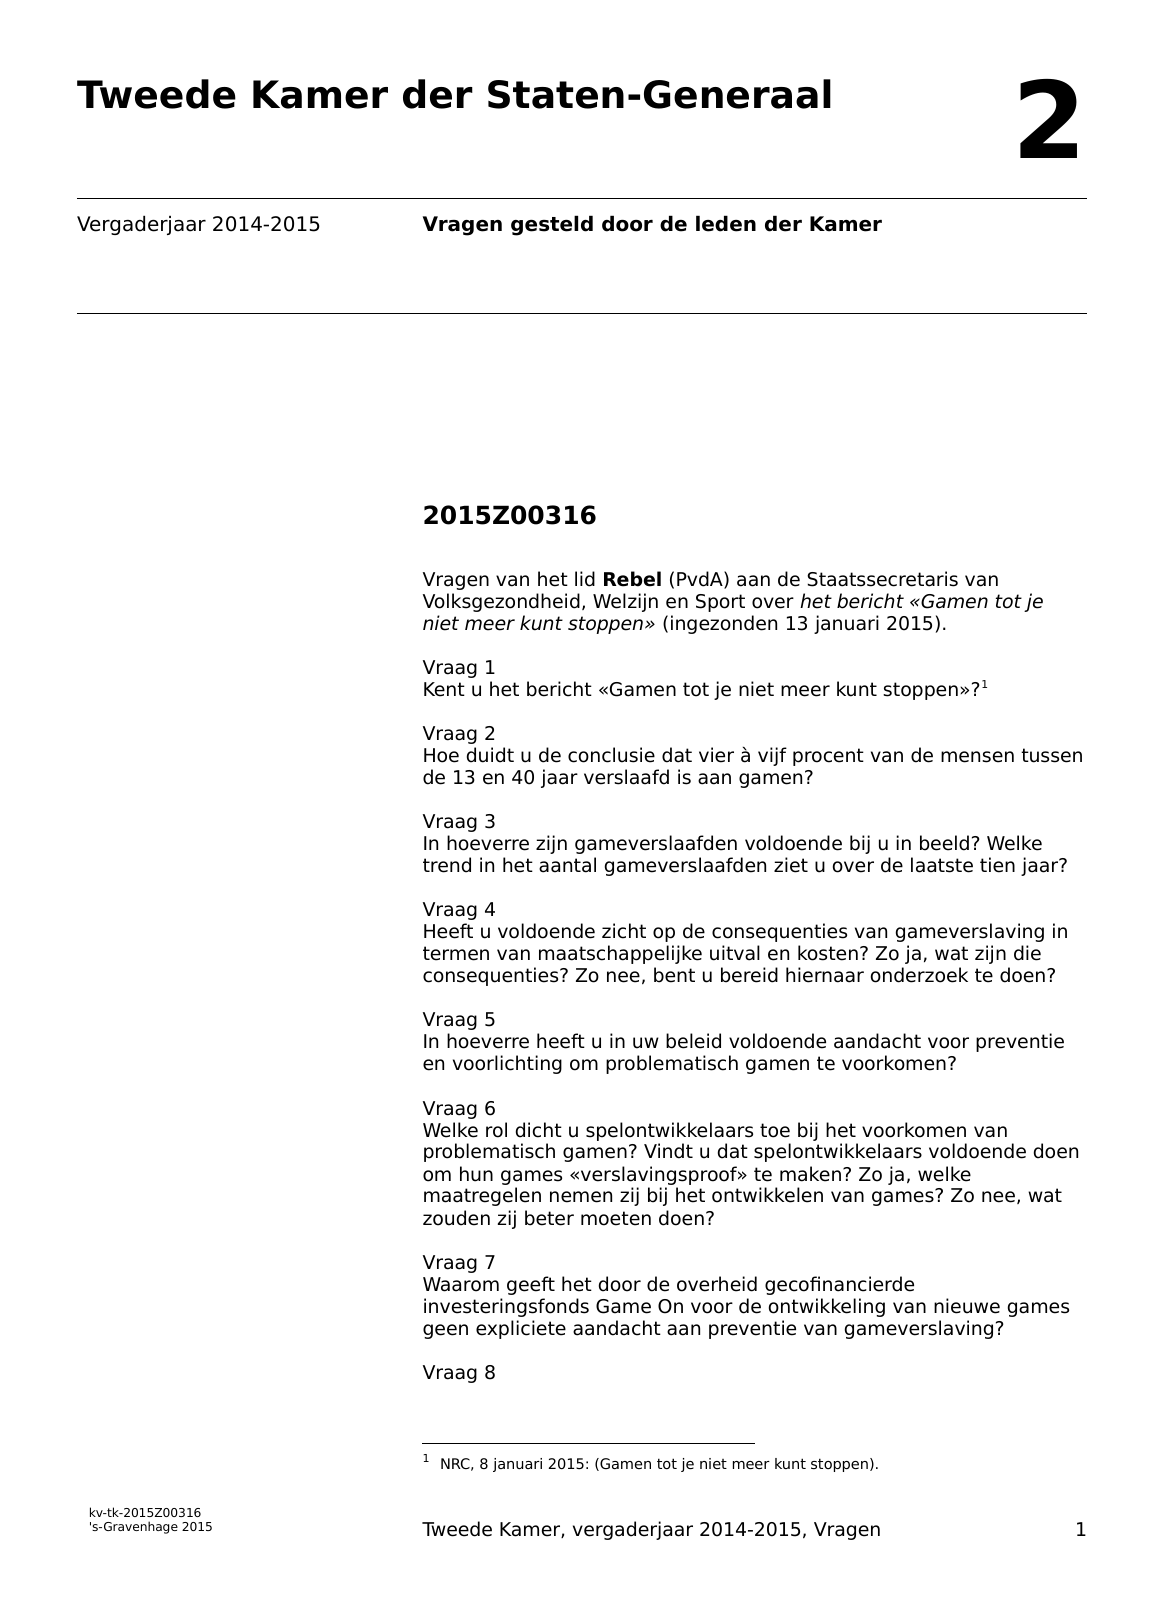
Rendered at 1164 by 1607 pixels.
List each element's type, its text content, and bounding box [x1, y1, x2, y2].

text NRC, 8 januari 2015: (Gamen tot je niet meer kunt stoppen). [422, 1452, 1087, 1474]
text Waarom geeft het door de overheid gecofinancierde investeringsfonds Game On voor de ontwikkeling van nieuwe games geen expliciete aandacht aan preventie van gameverslaving? [422, 1273, 1087, 1339]
table_cell Vergaderjaar 2014-2015 [77, 199, 422, 313]
text Hoe duidt u de conclusie dat vier à vijf procent van de mensen tussen de 13 en 40 jaar verslaafd is aan gamen? [422, 745, 1087, 789]
text Vraag 4 [422, 899, 1087, 921]
text Heeft u voldoende zicht op de consequenties van gameverslaving in termen van maatschappelijke uitval en kosten? Zo ja, wat zijn die consequenties? Zo nee, bent u bereid hiernaar onderzoek te doen? [422, 921, 1087, 987]
text 2015Z00316 [422, 501, 1087, 531]
text Welke rol dicht u spelontwikkelaars toe bij het voorkomen van problematisch gamen? Vindt u dat spelontwikkelaars voldoende doen om hun games «verslavingsproof» te maken? Zo ja, welke maatregelen nemen zij bij het ontwikkelen van games? Zo nee, wat zouden zij beter moeten doen? [422, 1119, 1087, 1229]
text Vraag 1 [422, 657, 1087, 679]
text Vraag 8 [422, 1362, 1087, 1384]
text In hoeverre zijn gameverslaafden voldoende bij u in beeld? Welke trend in het aantal gameverslaafden ziet u over de laatste tien jaar? [422, 833, 1087, 877]
text Vragen van het lid Rebel (PvdA) aan de Staatssecretaris van Volksgezondheid, Welzijn en Sport over het bericht «Gamen tot je niet meer kunt stoppen» (ingezonden 13 januari 2015). [422, 569, 1087, 635]
text Vraag 2 [422, 723, 1087, 745]
text 's-Gravenhage 2015 [88, 1520, 323, 1534]
text In hoeverre heeft u in uw beleid voldoende aandacht voor preventie en voorlichting om problematisch gamen te voorkomen? [422, 1031, 1087, 1075]
text Vraag 6 [422, 1097, 1087, 1119]
text Vraag 7 [422, 1252, 1087, 1273]
table_header Tweede Kamer der Staten-Generaal [77, 59, 886, 198]
text Kent u het bericht «Gamen tot je niet meer kunt stoppen»? [422, 679, 1087, 701]
table_cell Vragen gesteld door de leden der Kamer [422, 199, 1087, 313]
table_header 2 [886, 59, 1087, 198]
text Vraag 3 [422, 811, 1087, 833]
text kv-tk-2015Z00316 [88, 1506, 323, 1520]
text Vraag 5 [422, 1009, 1087, 1031]
